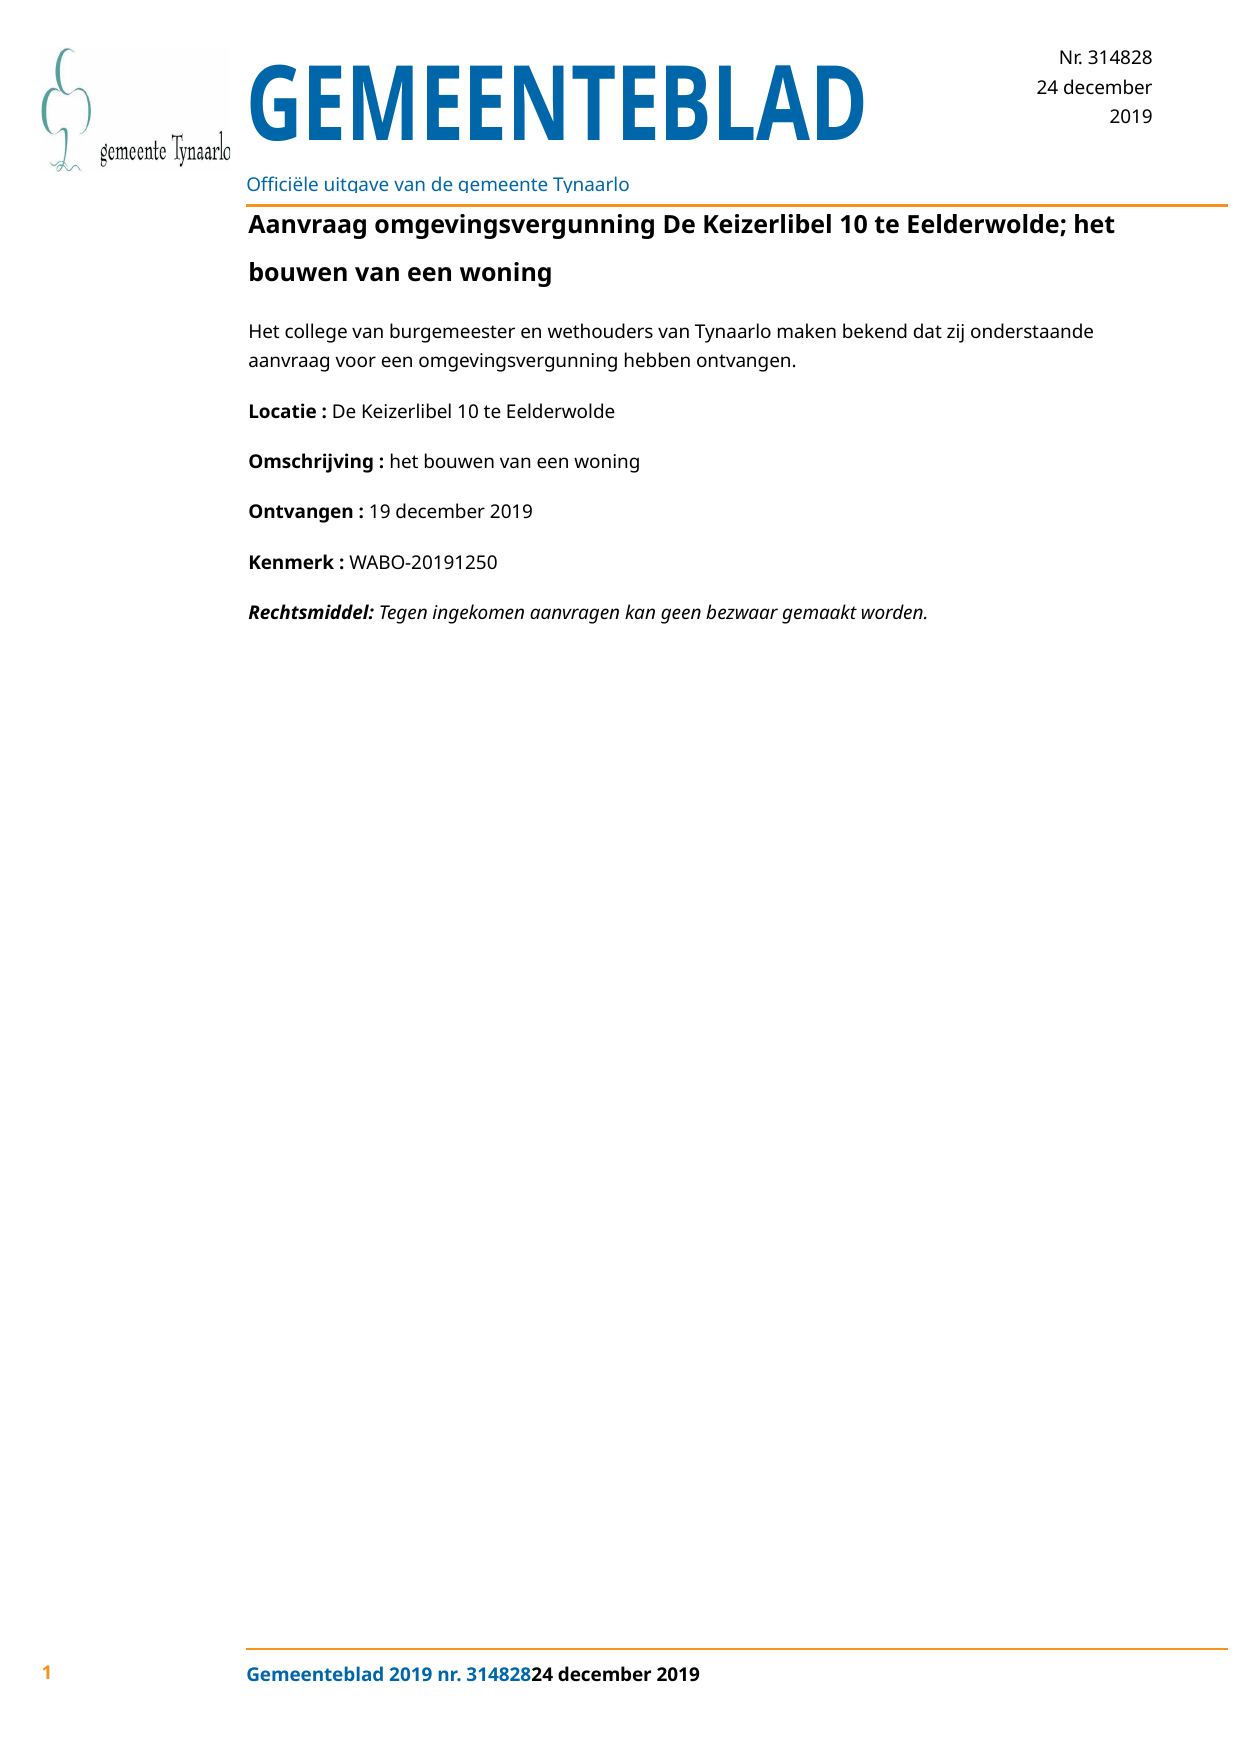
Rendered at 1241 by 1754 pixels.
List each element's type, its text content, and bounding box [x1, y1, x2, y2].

text Locatie : De Keizerlibel 10 te Eelderwolde [248, 398, 1152, 424]
text Ontvangen : 19 december 2019 [248, 499, 1152, 524]
text Kenmerk : WABO-20191250 [248, 549, 1152, 575]
text Rechtsmiddel: Tegen ingekomen aanvragen kan geen bezwaar gemaakt worden. [248, 599, 1152, 625]
text Omschrijving : het bouwen van een woning [248, 448, 1152, 474]
picture [41, 47, 231, 172]
text Het college van burgemeester en wethouders van Tynaarlo maken bekend dat zij onderstaande aanvraag voor een omgevingsvergunning hebben ontvangen. [248, 318, 1152, 373]
text Aanvraag omgevingsvergunning De Keizerlibel 10 te Eelderwolde; het bouwen van een woning [248, 207, 1152, 288]
